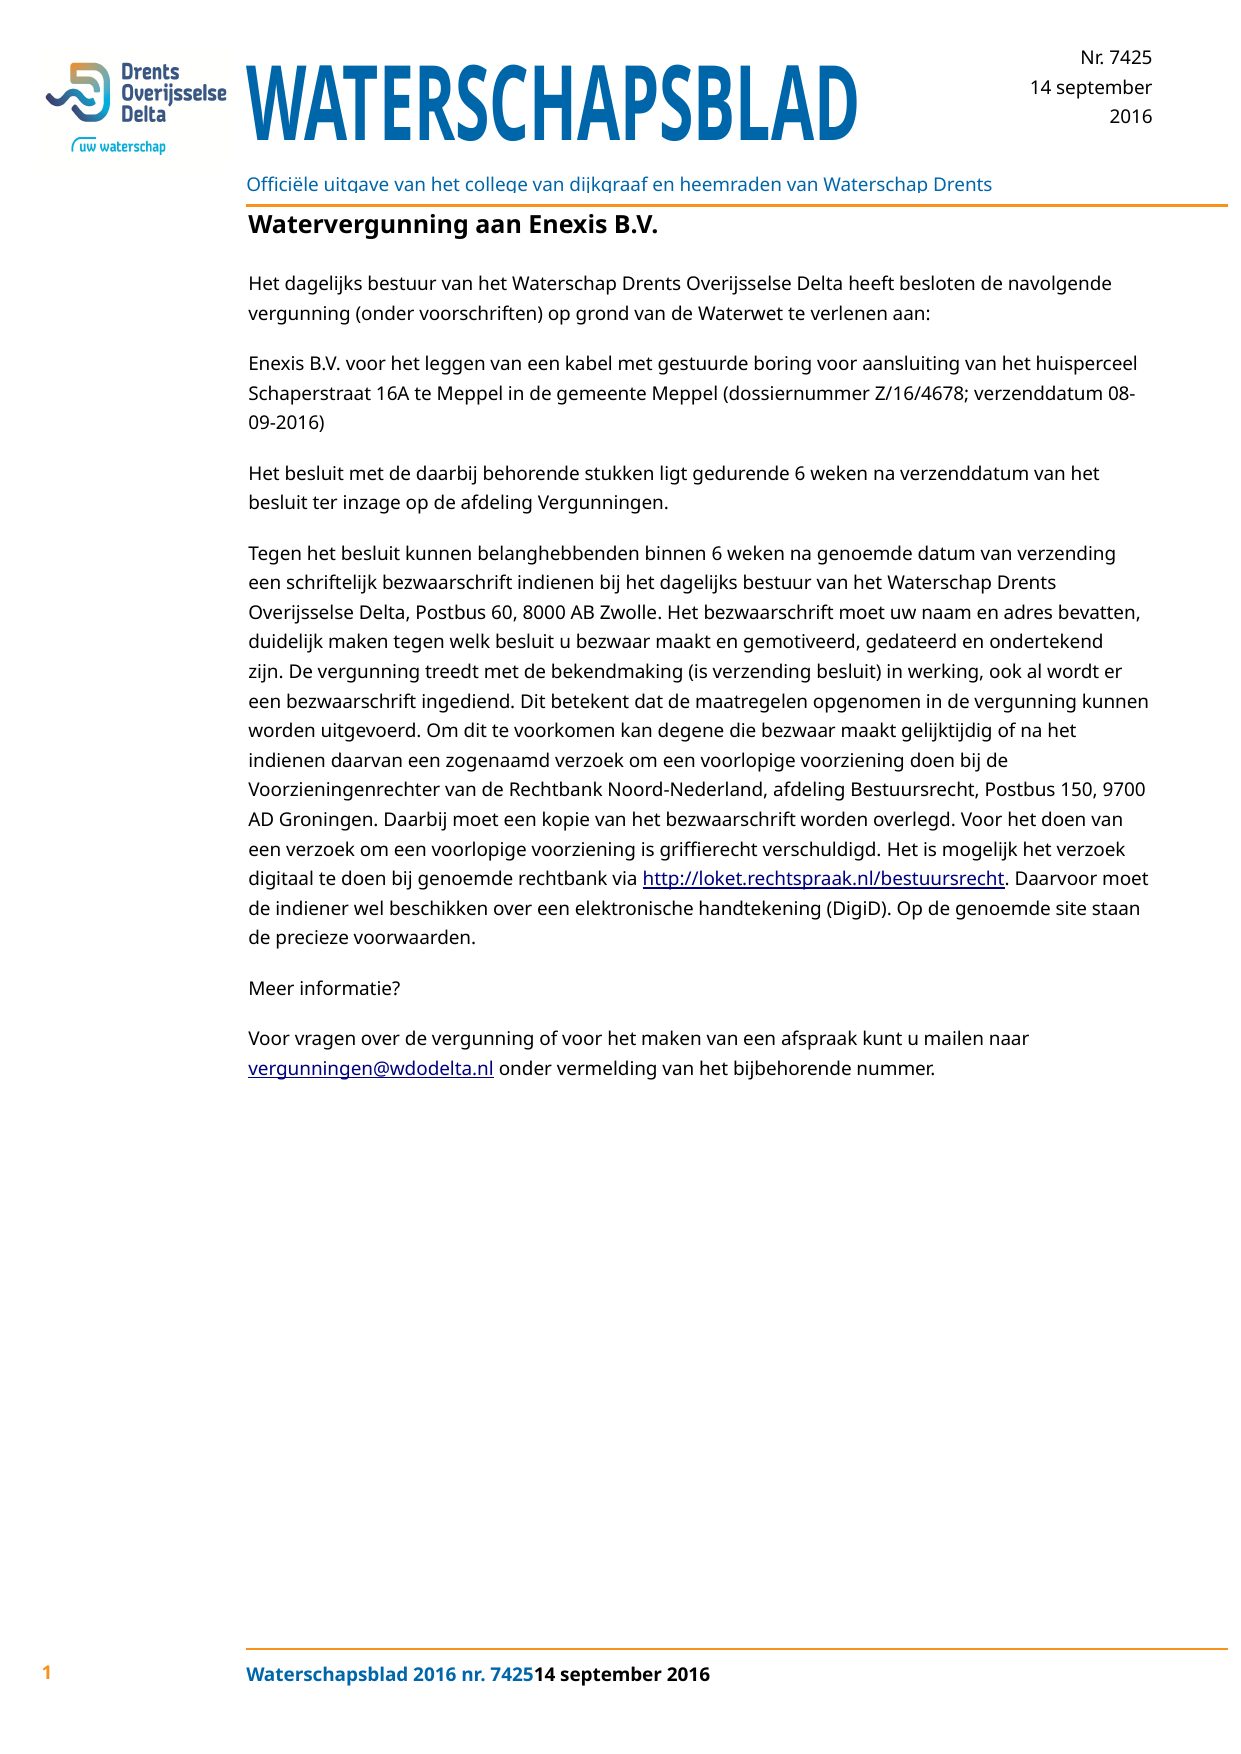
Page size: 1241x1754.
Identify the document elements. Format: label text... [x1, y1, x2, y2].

text Voor vragen over de vergunning of voor het maken van een afspraak kunt u mailen naar vergunningen@wdodelta.nl onder vermelding van het bijbehorende nummer. [248, 1025, 1152, 1081]
text Het besluit met de daarbij behorende stukken ligt gedurende 6 weken na verzenddatum van het besluit ter inzage op de afdeling Vergunningen. [248, 460, 1152, 515]
picture [41, 47, 231, 172]
text Tegen het besluit kunnen belanghebbenden binnen 6 weken na genoemde datum van verzending een schriftelijk bezwaarschrift indienen bij het dagelijks bestuur van het Waterschap Drents Overijsselse Delta, Postbus 60, 8000 AB Zwolle. Het bezwaarschrift moet uw naam en adres bevatten, duidelijk maken tegen welk besluit u bezwaar maakt en gemotiveerd, gedateerd en ondertekend zijn. De vergunning treedt met de bekendmaking (is verzending besluit) in werking, ook al wordt er een bezwaarschrift ingediend. Dit betekent dat de maatregelen opgenomen in de vergunning kunnen worden uitgevoerd. Om dit te voorkomen kan degene die bezwaar maakt gelijktijdig of na het indienen daarvan een zogenaamd verzoek om een voorlopige voorziening doen bij de Voorzieningenrechter van de Rechtbank Noord-Nederland, afdeling Bestuursrecht, Postbus 150, 9700 AD Groningen. Daarbij moet een kopie van het bezwaarschrift worden overlegd. Voor het doen van een verzoek om een voorlopige voorziening is griffierecht verschuldigd. Het is mogelijk het verzoek digitaal te doen bij genoemde rechtbank via http://loket.rechtspraak.nl/bestuursrecht. Daarvoor moet de indiener wel beschikken over een elektronische handtekening (DigiD). Op de genoemde site staan de precieze voorwaarden. [248, 540, 1152, 950]
text Watervergunning aan Enexis B.V. [248, 207, 1152, 241]
text Meer informatie? [248, 975, 1152, 1001]
text Enexis B.V. voor het leggen van een kabel met gestuurde boring voor aansluiting van het huisperceel Schaperstraat 16A te Meppel in de gemeente Meppel (dossiernummer Z/16/4678; verzenddatum 08-09-2016) [248, 350, 1152, 435]
text Het dagelijks bestuur van het Waterschap Drents Overijsselse Delta heeft besloten de navolgende vergunning (onder voorschriften) op grond van de Waterwet te verlenen aan: [248, 270, 1152, 326]
